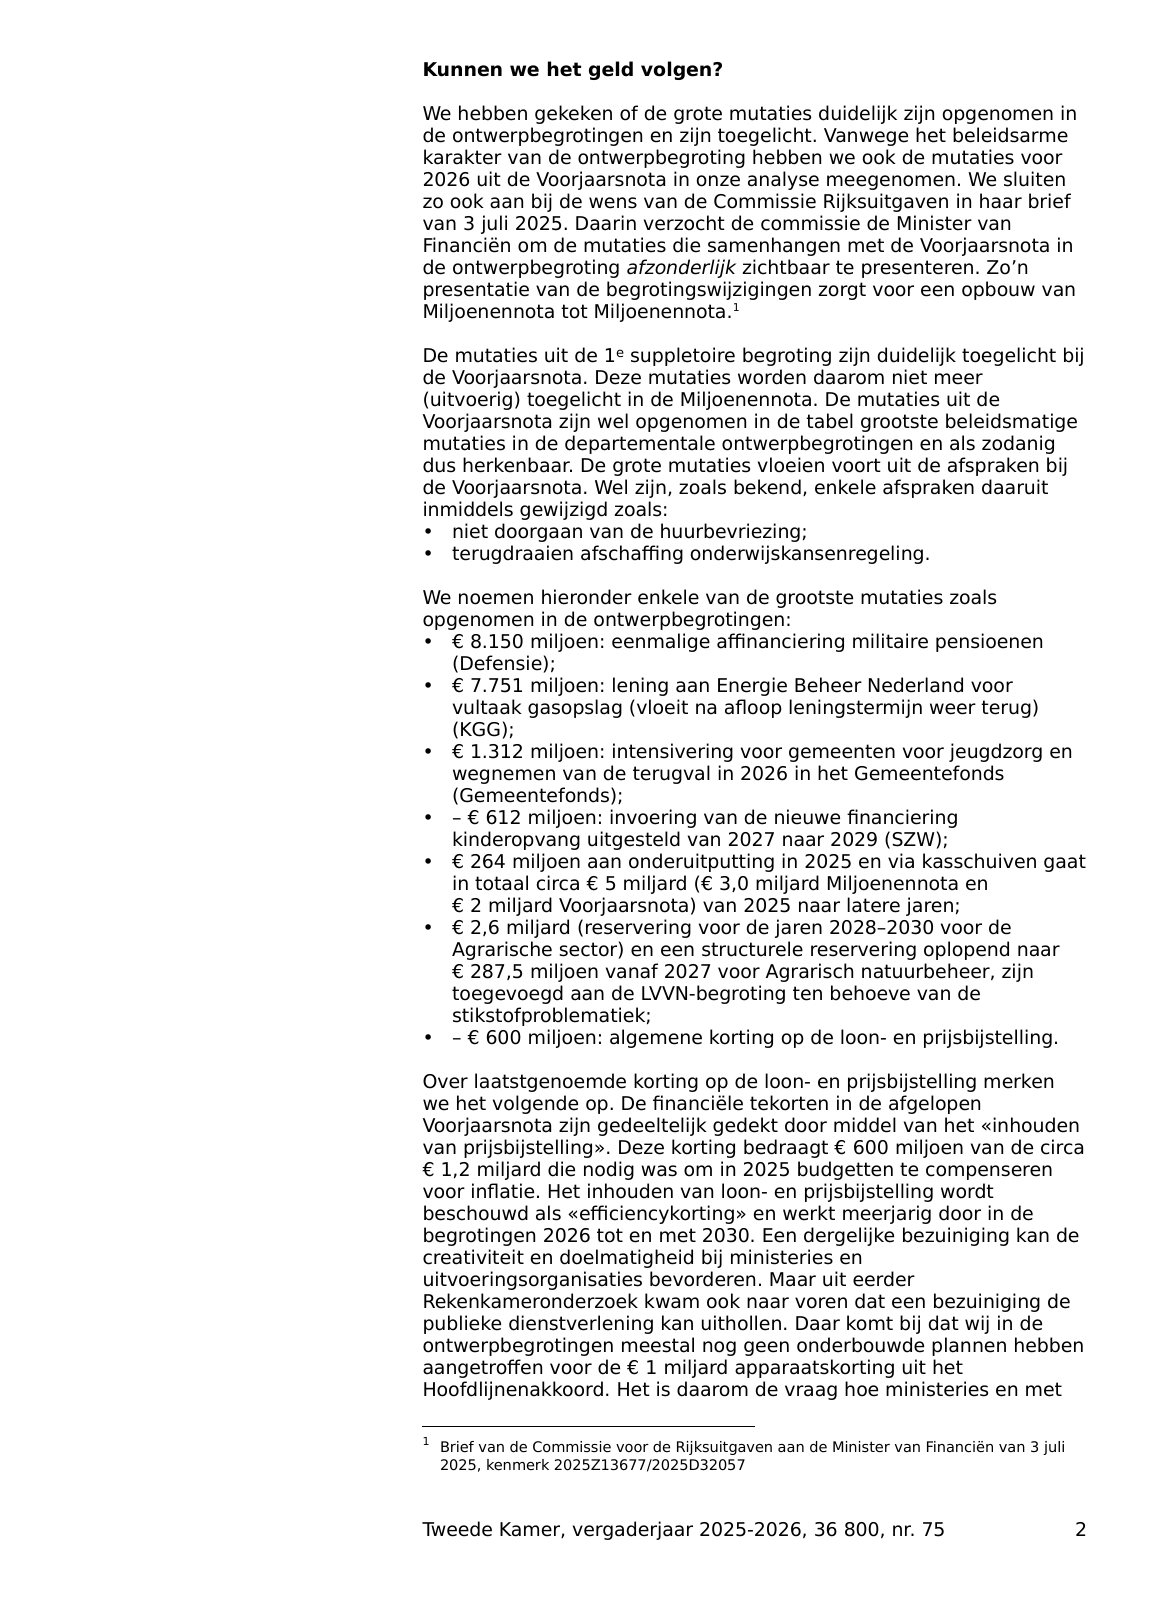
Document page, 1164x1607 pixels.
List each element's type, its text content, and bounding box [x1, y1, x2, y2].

text De mutaties uit de 1e suppletoire begroting zijn duidelijk toegelicht bij de Voorjaarsnota. Deze mutaties worden daarom niet meer (uitvoerig) toegelicht in de Miljoenennota. De mutaties uit de Voorjaarsnota zijn wel opgenomen in de tabel grootste beleidsmatige mutaties in de departementale ontwerpbegrotingen en als zodanig dus herkenbaar. De grote mutaties vloeien voort uit de afspraken bij de Voorjaarsnota. Wel zijn, zoals bekend, enkele afspraken daaruit inmiddels gewijzigd zoals: [422, 345, 1087, 521]
subtitle Kunnen we het geld volgen? [422, 59, 1087, 81]
text Brief van de Commissie voor de Rijksuitgaven aan de Minister van Financiën van 3 juli 2025, kenmerk 2025Z13677/2025D32057 [422, 1435, 1087, 1474]
text • niet doorgaan van de huurbevriezing; [422, 521, 1087, 543]
text • – € 600 miljoen: algemene korting op de loon- en prijsbijstelling. [422, 1027, 1087, 1049]
text Over laatstgenoemde korting op de loon- en prijsbijstelling merken we het volgende op. De financiële tekorten in de afgelopen Voorjaarsnota zijn gedeeltelijk gedekt door middel van het «inhouden van prijsbijstelling». Deze korting bedraagt € 600 miljoen van de circa € 1,2 miljard die nodig was om in 2025 budgetten te compenseren voor inflatie. Het inhouden van loon- en prijsbijstelling wordt beschouwd als «efficiencykorting» en werkt meerjarig door in de begrotingen 2026 tot en met 2030. Een dergelijke bezuiniging kan de creativiteit en doelmatigheid bij ministeries en uitvoeringsorganisaties bevorderen. Maar uit eerder Rekenkameronderzoek kwam ook naar voren dat een bezuiniging de publieke dienstverlening kan uithollen. Daar komt bij dat wij in de ontwerpbegrotingen meestal nog geen onderbouwde plannen hebben aangetroffen voor de € 1 miljard apparaatskorting uit het Hoofdlijnenakkoord. Het is daarom de vraag hoe ministeries en met [422, 1071, 1087, 1401]
text • € 2,6 miljard (reservering voor de jaren 2028–2030 voor de Agrarische sector) en een structurele reservering oplopend naar € 287,5 miljoen vanaf 2027 voor Agrarisch natuurbeheer, zijn toegevoegd aan de LVVN-begroting ten behoeve van de stikstofproblematiek; [422, 917, 1087, 1027]
text • € 264 miljoen aan onderuitputting in 2025 en via kasschuiven gaat in totaal circa € 5 miljard (€ 3,0 miljard Miljoenennota en € 2 miljard Voorjaarsnota) van 2025 naar latere jaren; [422, 851, 1087, 917]
text • € 8.150 miljoen: eenmalige affinanciering militaire pensioenen (Defensie); [422, 631, 1087, 675]
text • terugdraaien afschaffing onderwijskansenregeling. [422, 543, 1087, 565]
text • € 1.312 miljoen: intensivering voor gemeenten voor jeugdzorg en wegnemen van de terugval in 2026 in het Gemeentefonds (Gemeentefonds); [422, 741, 1087, 807]
text We hebben gekeken of de grote mutaties duidelijk zijn opgenomen in de ontwerpbegrotingen en zijn toegelicht. Vanwege het beleidsarme karakter van de ontwerpbegroting hebben we ook de mutaties voor 2026 uit de Voorjaarsnota in onze analyse meegenomen. We sluiten zo ook aan bij de wens van de Commissie Rijksuitgaven in haar brief van 3 juli 2025. Daarin verzocht de commissie de Minister van Financiën om de mutaties die samenhangen met de Voorjaarsnota in de ontwerpbegroting afzonderlijk zichtbaar te presenteren. Zo’n presentatie van de begrotingswijzigingen zorgt voor een opbouw van Miljoenennota tot Miljoenennota. [422, 103, 1087, 323]
text • € 7.751 miljoen: lening aan Energie Beheer Nederland voor vultaak gasopslag (vloeit na afloop leningstermijn weer terug) (KGG); [422, 675, 1087, 741]
text • – € 612 miljoen: invoering van de nieuwe financiering kinderopvang uitgesteld van 2027 naar 2029 (SZW); [422, 807, 1087, 851]
text We noemen hieronder enkele van de grootste mutaties zoals opgenomen in de ontwerpbegrotingen: [422, 587, 1087, 631]
